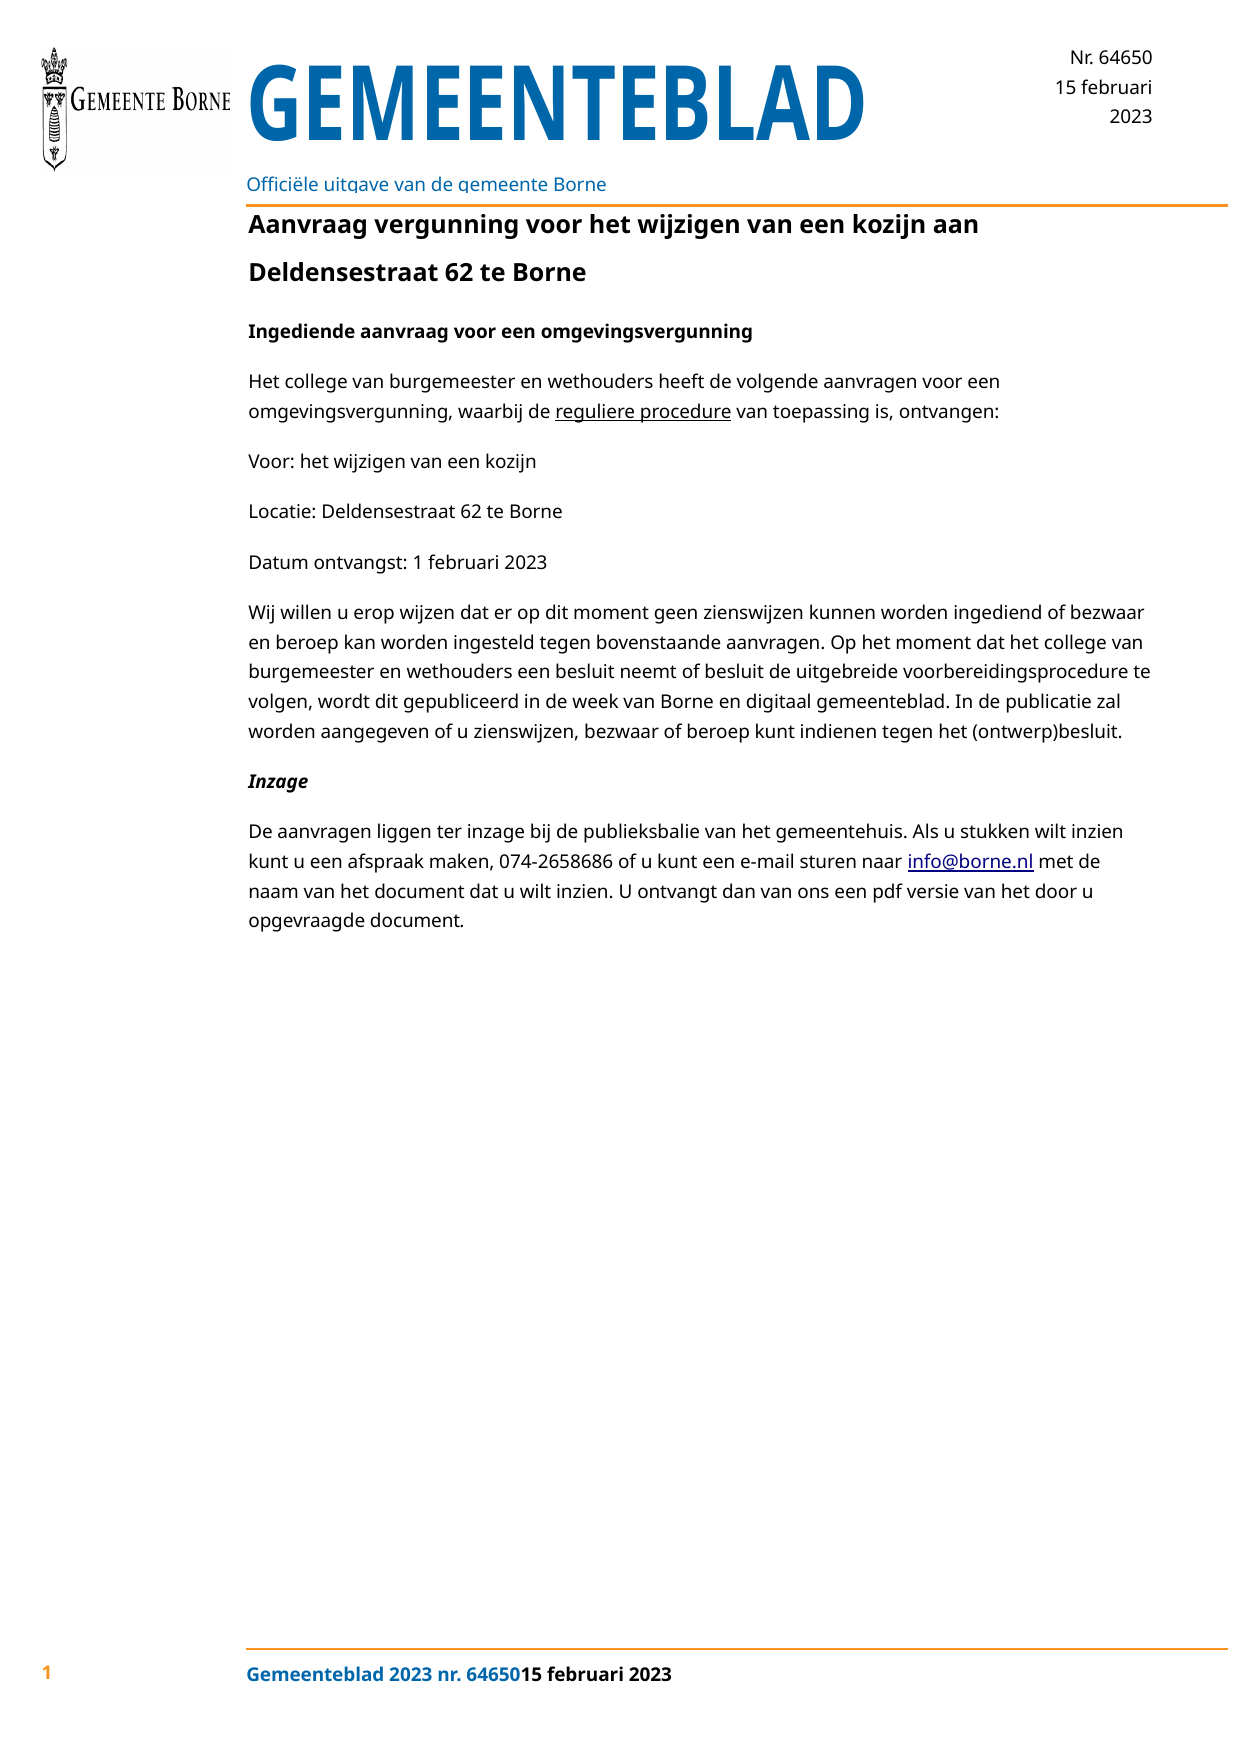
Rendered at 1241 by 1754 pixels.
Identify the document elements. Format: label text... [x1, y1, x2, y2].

text Locatie: Deldensestraat 62 te Borne [248, 499, 1152, 524]
picture [41, 47, 231, 172]
text Aanvraag vergunning voor het wijzigen van een kozijn aan Deldensestraat 62 te Borne [248, 207, 1152, 288]
text Ingediende aanvraag voor een omgevingsvergunning [248, 318, 1152, 344]
text Datum ontvangst: 1 februari 2023 [248, 549, 1152, 575]
text De aanvragen liggen ter inzage bij de publieksbalie van het gemeentehuis. Als u stukken wilt inzien kunt u een afspraak maken, 074-2658686 of u kunt een e-mail sturen naar info@borne.nl met de naam van het document dat u wilt inzien. U ontvangt dan van ons een pdf versie van het door u opgevraagde document. [248, 819, 1152, 933]
text Voor: het wijzigen van een kozijn [248, 448, 1152, 474]
text Inzage [248, 768, 1152, 794]
text Het college van burgemeester en wethouders heeft de volgende aanvragen voor een omgevingsvergunning, waarbij de reguliere procedure van toepassing is, ontvangen: [248, 368, 1152, 424]
text Wij willen u erop wijzen dat er op dit moment geen zienswijzen kunnen worden ingediend of bezwaar en beroep kan worden ingesteld tegen bovenstaande aanvragen. Op het moment dat het college van burgemeester en wethouders een besluit neemt of besluit de uitgebreide voorbereidingsprocedure te volgen, wordt dit gepubliceerd in de week van Borne en digitaal gemeenteblad. In de publicatie zal worden aangegeven of u zienswijzen, bezwaar of beroep kunt indienen tegen het (ontwerp)besluit. [248, 599, 1152, 744]
